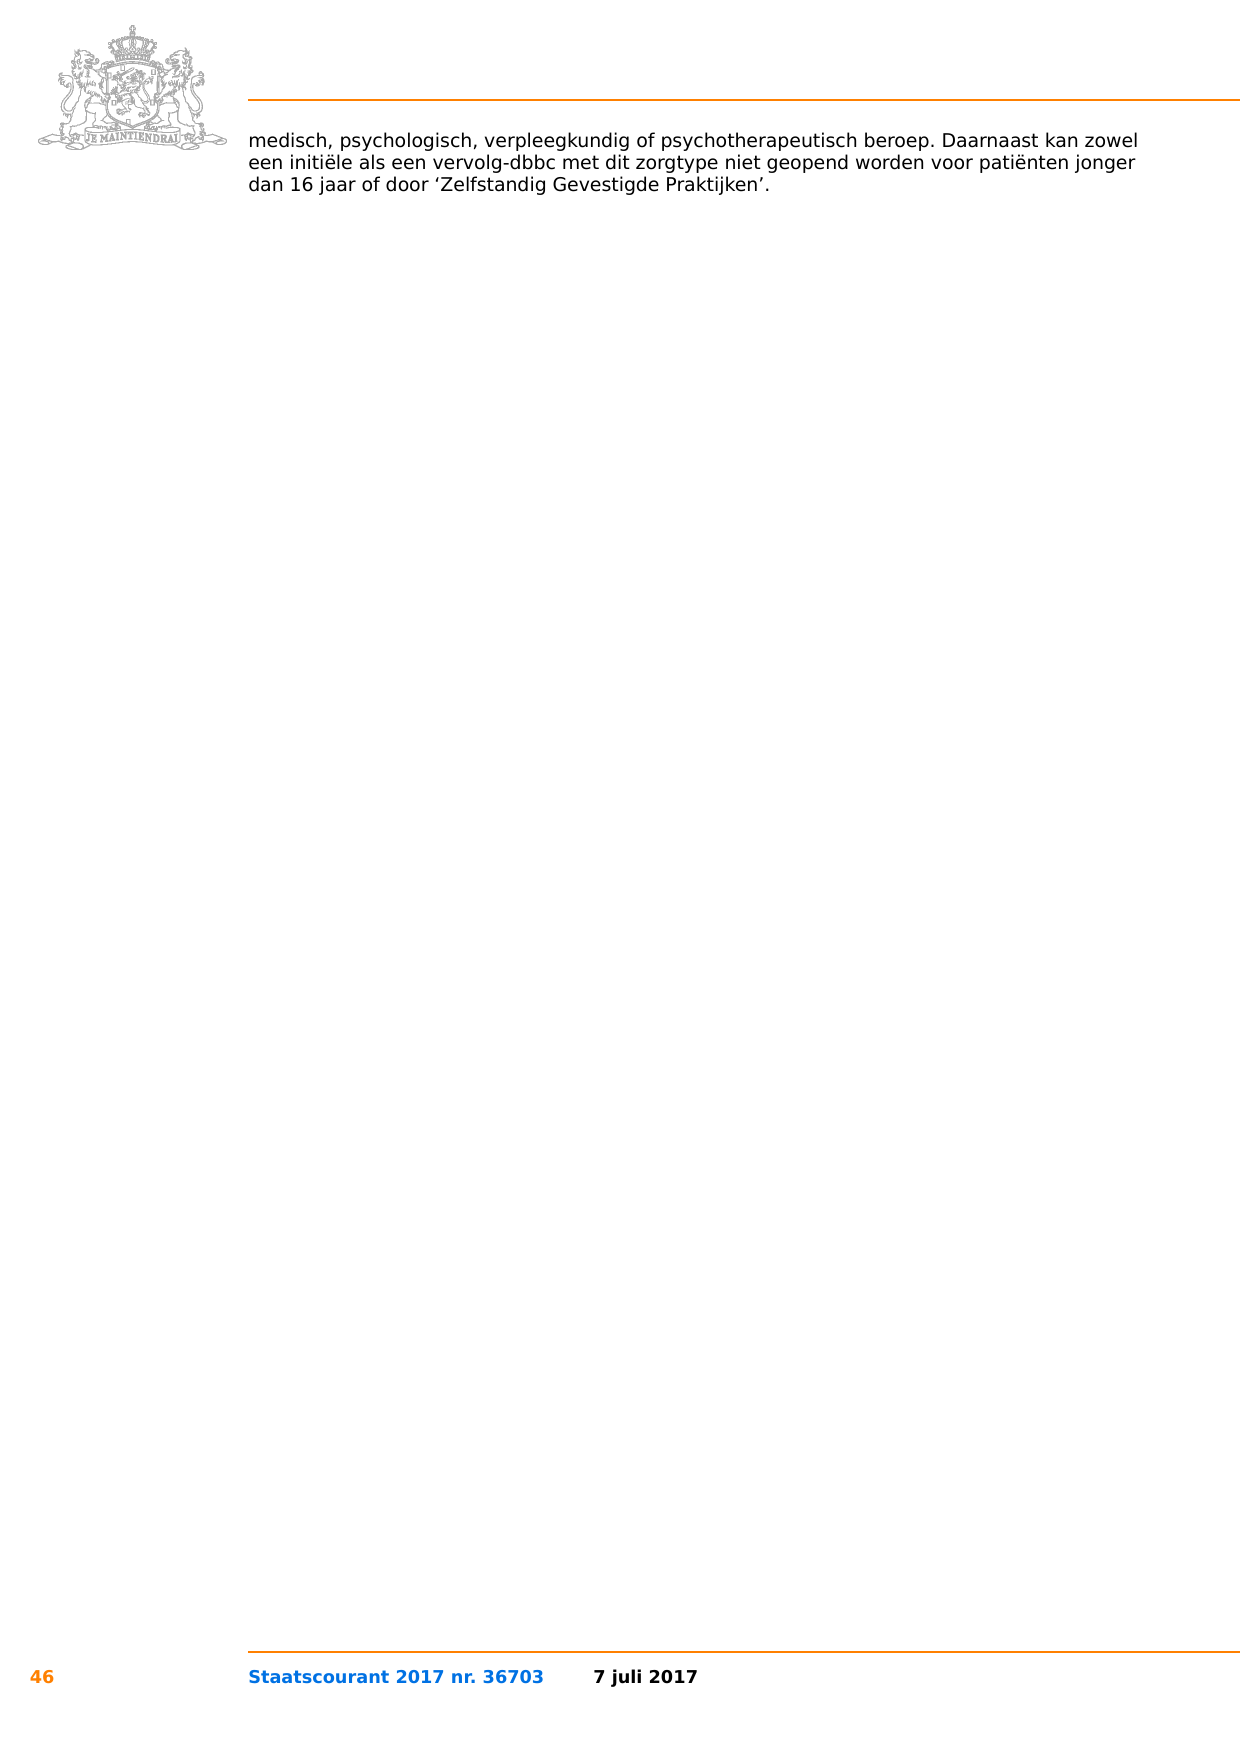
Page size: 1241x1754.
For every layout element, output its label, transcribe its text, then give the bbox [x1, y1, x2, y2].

text medisch, psychologisch, verpleegkundig of psychotherapeutisch beroep. Daarnaast kan zowel een initiële als een vervolg-dbbc met dit zorgtype niet geopend worden voor patiënten jonger dan 16 jaar of door ‘Zelfstandig Gevestigde Praktijken’. [248, 130, 1163, 196]
picture [38, 25, 227, 150]
